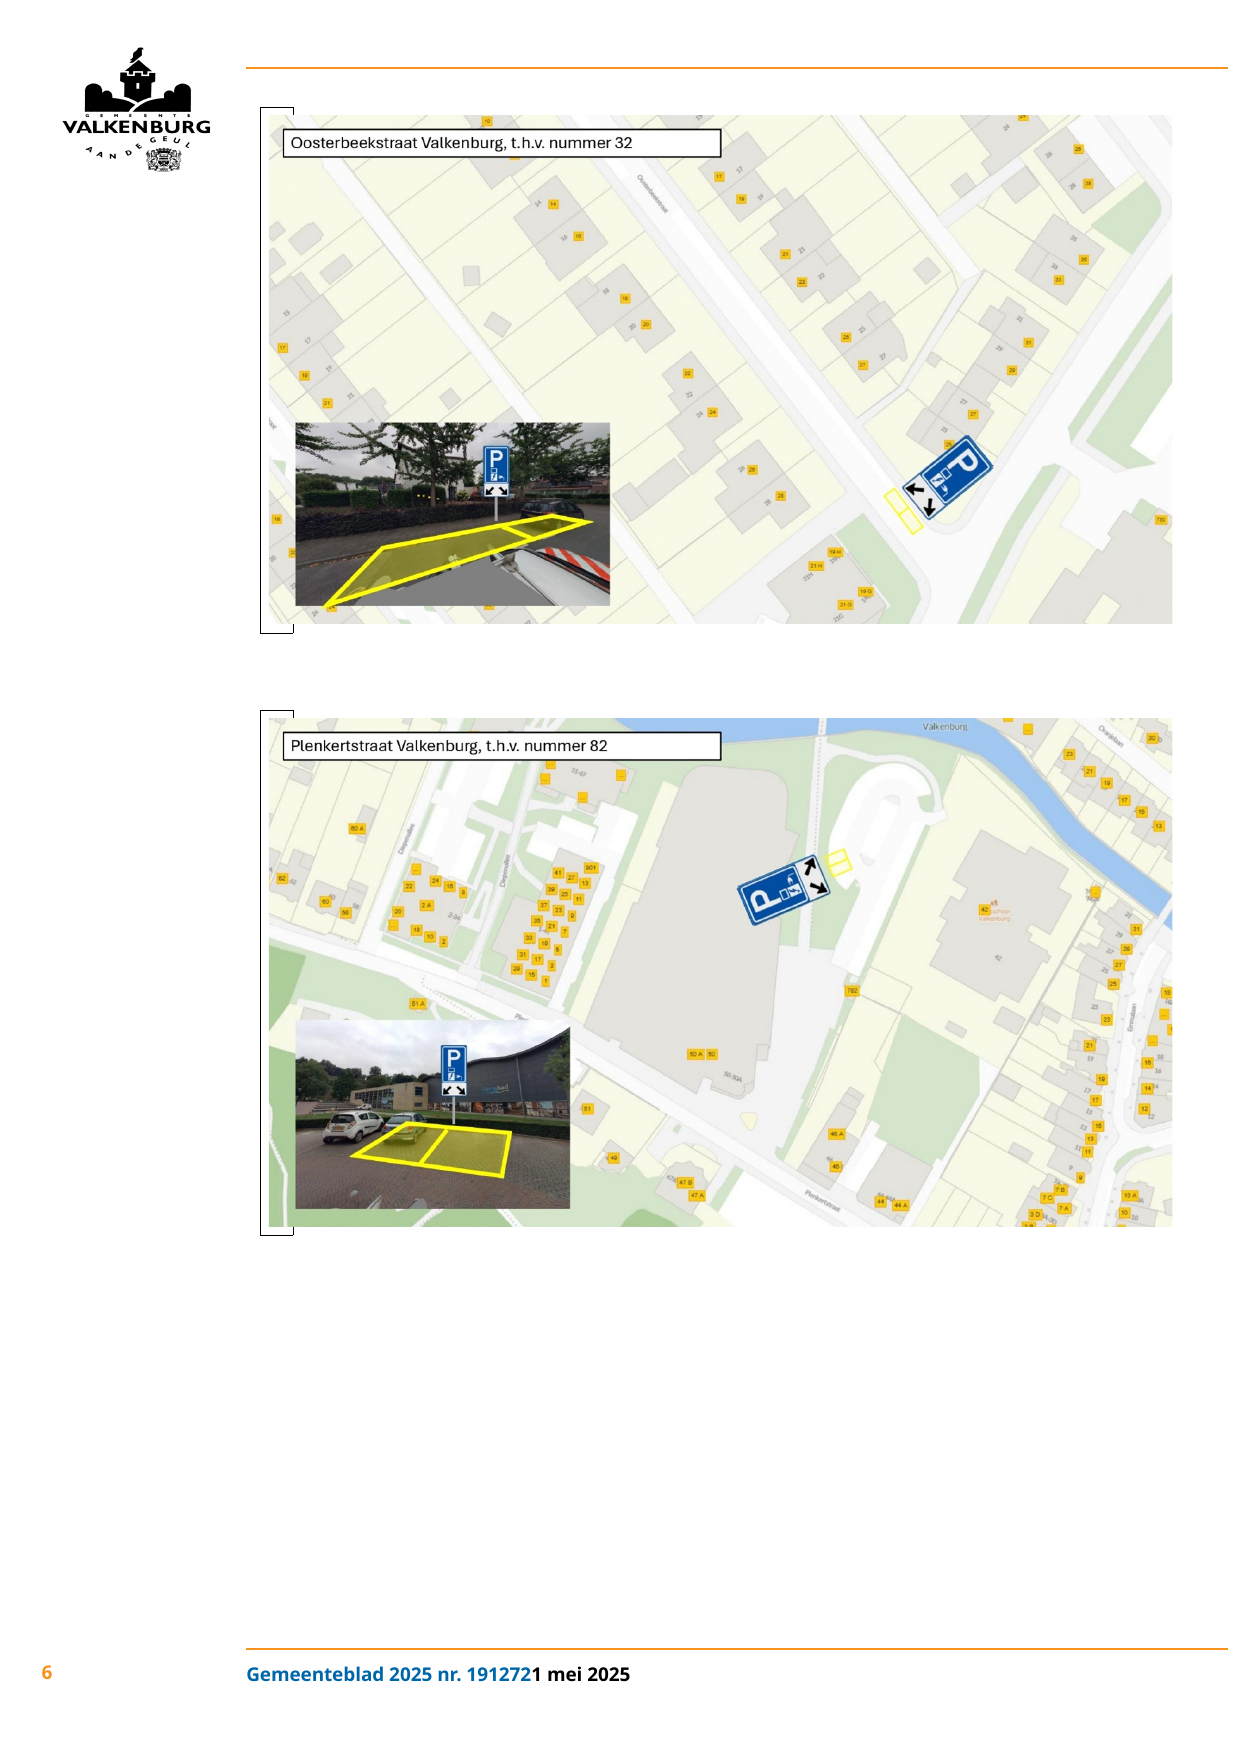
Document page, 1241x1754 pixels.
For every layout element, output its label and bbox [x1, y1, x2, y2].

picture [41, 47, 231, 172]
picture [268, 115, 1173, 624]
picture [268, 718, 1173, 1227]
